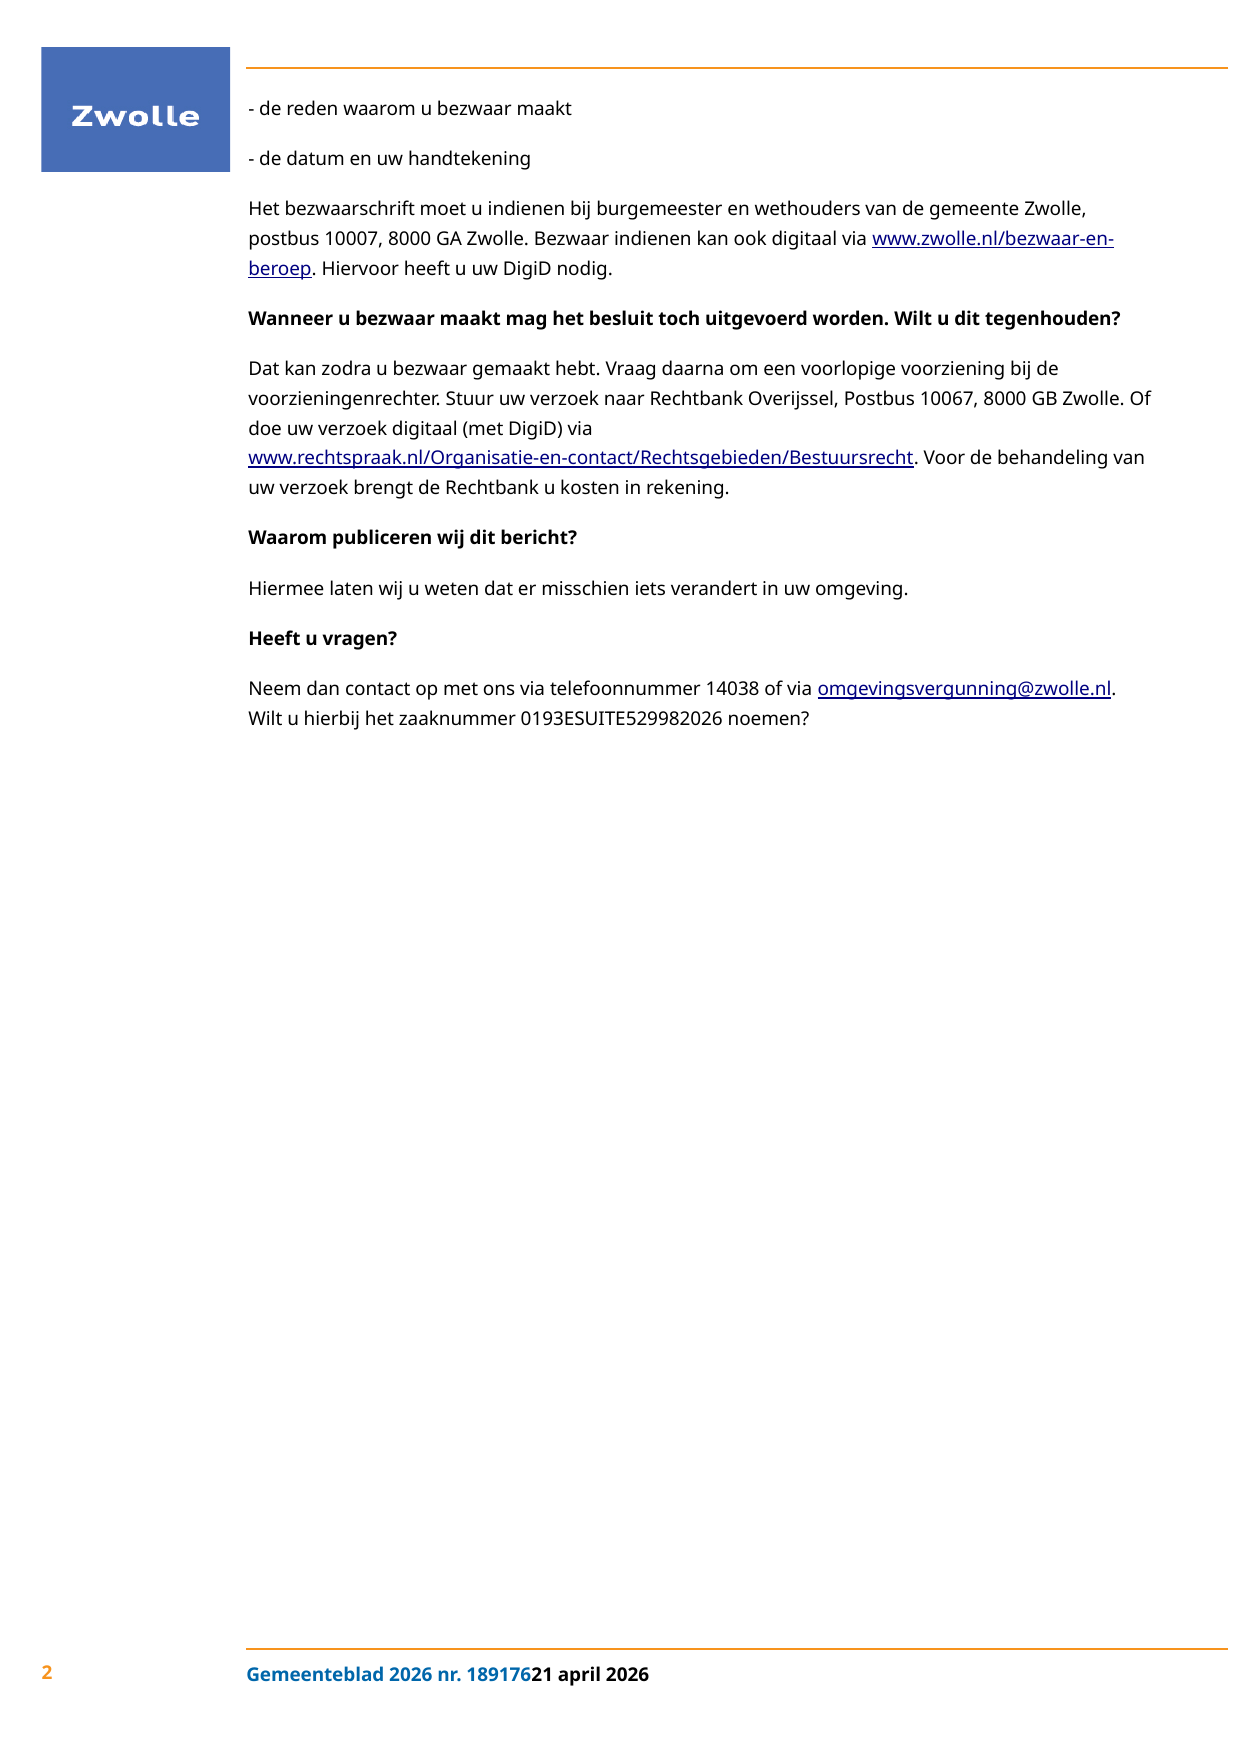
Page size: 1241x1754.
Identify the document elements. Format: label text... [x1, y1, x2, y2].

text Hiermee laten wij u weten dat er misschien iets verandert in uw omgeving. [248, 575, 1152, 601]
text Het bezwaarschrift moet u indienen bij burgemeester en wethouders van de gemeente Zwolle, postbus 10007, 8000 GA Zwolle. Bezwaar indienen kan ook digitaal via www.zwolle.nl/bezwaar-en-beroep. Hiervoor heeft u uw DigiD nodig. [248, 196, 1152, 281]
text Neem dan contact op met ons via telefoonnummer 14038 of via omgevingsvergunning@zwolle.nl. Wilt u hierbij het zaaknummer 0193ESUITE529982026 noemen? [248, 676, 1152, 731]
picture [41, 47, 231, 172]
text Heeft u vragen? [248, 625, 1152, 651]
text - de datum en uw handtekening [248, 145, 1152, 171]
text Waarom publiceren wij dit bericht? [248, 524, 1152, 550]
text - de reden waarom u bezwaar maakt [248, 95, 1152, 121]
text Dat kan zodra u bezwaar gemaakt hebt. Vraag daarna om een voorlopige voorziening bij de voorzieningenrechter. Stuur uw verzoek naar Rechtbank Overijssel, Postbus 10067, 8000 GB Zwolle. Of doe uw verzoek digitaal (met DigiD) via www.rechtspraak.nl/Organisatie-en-contact/Rechtsgebieden/Bestuursrecht. Voor de behandeling van uw verzoek brengt de Rechtbank u kosten in rekening. [248, 356, 1152, 500]
text Wanneer u bezwaar maakt mag het besluit toch uitgevoerd worden. Wilt u dit tegenhouden? [248, 305, 1152, 331]
